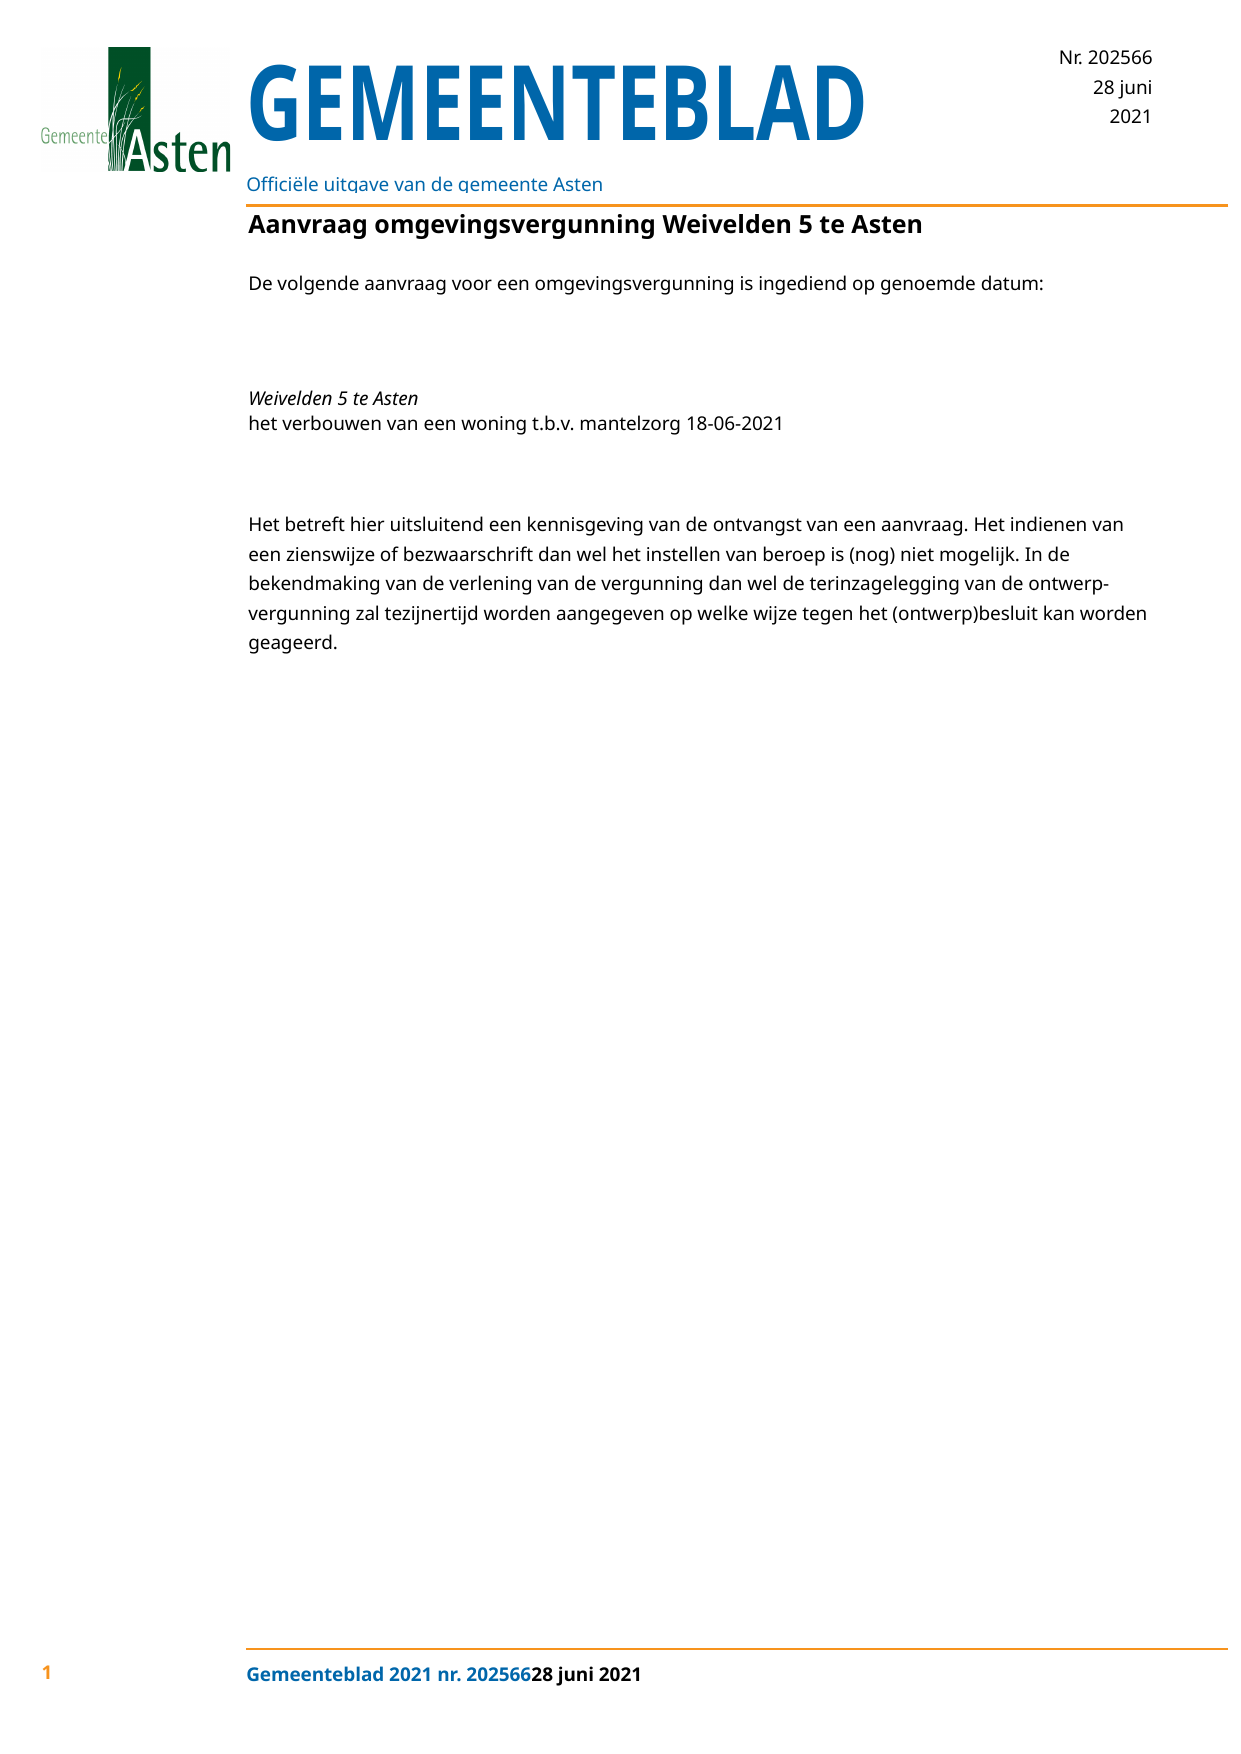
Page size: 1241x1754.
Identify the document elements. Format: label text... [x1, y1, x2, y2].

text Weivelden 5 te Asten [248, 385, 1152, 410]
text De volgende aanvraag voor een omgevingsvergunning is ingediend op genoemde datum: [248, 270, 1152, 296]
text Het betreft hier uitsluitend een kennisgeving van de ontvangst van een aanvraag. Het indienen van een zienswijze of bezwaarschrift dan wel het instellen van beroep is (nog) niet mogelijk. In de bekendmaking van de verlening van de vergunning dan wel de terinzagelegging van de ontwerp-vergunning zal tezijnertijd worden aangegeven op welke wijze tegen het (ontwerp)besluit kan worden geageerd. [248, 511, 1152, 655]
text het verbouwen van een woning t.b.v. mantelzorg 18-06-2021 [248, 410, 1152, 436]
text Aanvraag omgevingsvergunning Weivelden 5 te Asten [248, 207, 1152, 241]
picture [41, 47, 231, 172]
